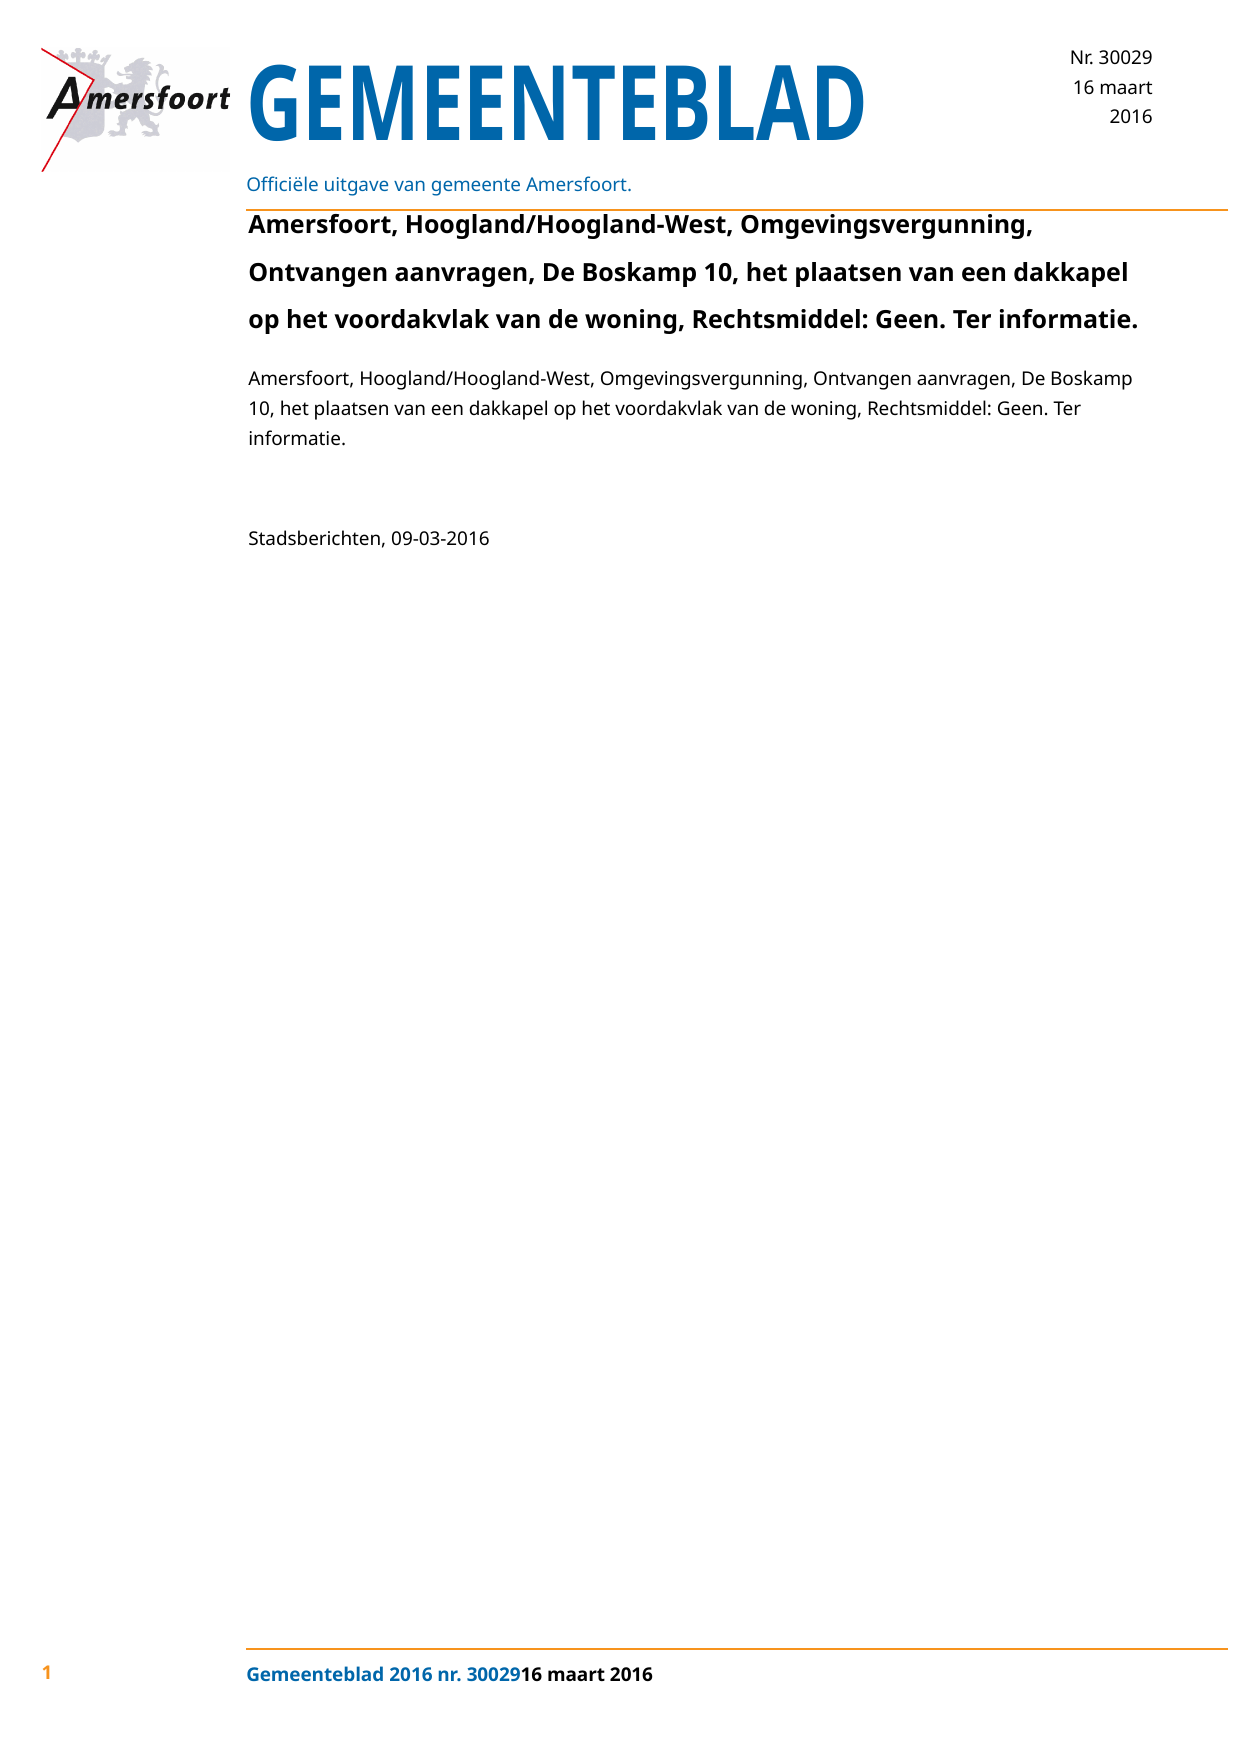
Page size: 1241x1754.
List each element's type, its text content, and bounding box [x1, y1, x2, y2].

text Amersfoort, Hoogland/Hoogland-West, Omgevingsvergunning, Ontvangen aanvragen, De Boskamp 10, het plaatsen van een dakkapel op het voordakvlak van de woning, Rechtsmiddel: Geen. Ter informatie. [248, 211, 1152, 336]
picture [41, 47, 231, 172]
text Amersfoort, Hoogland/Hoogland-West, Omgevingsvergunning, Ontvangen aanvragen, De Boskamp 10, het plaatsen van een dakkapel op het voordakvlak van de woning, Rechtsmiddel: Geen. Ter informatie. [248, 366, 1152, 450]
text Stadsberichten, 09-03-2016 [248, 526, 1152, 551]
